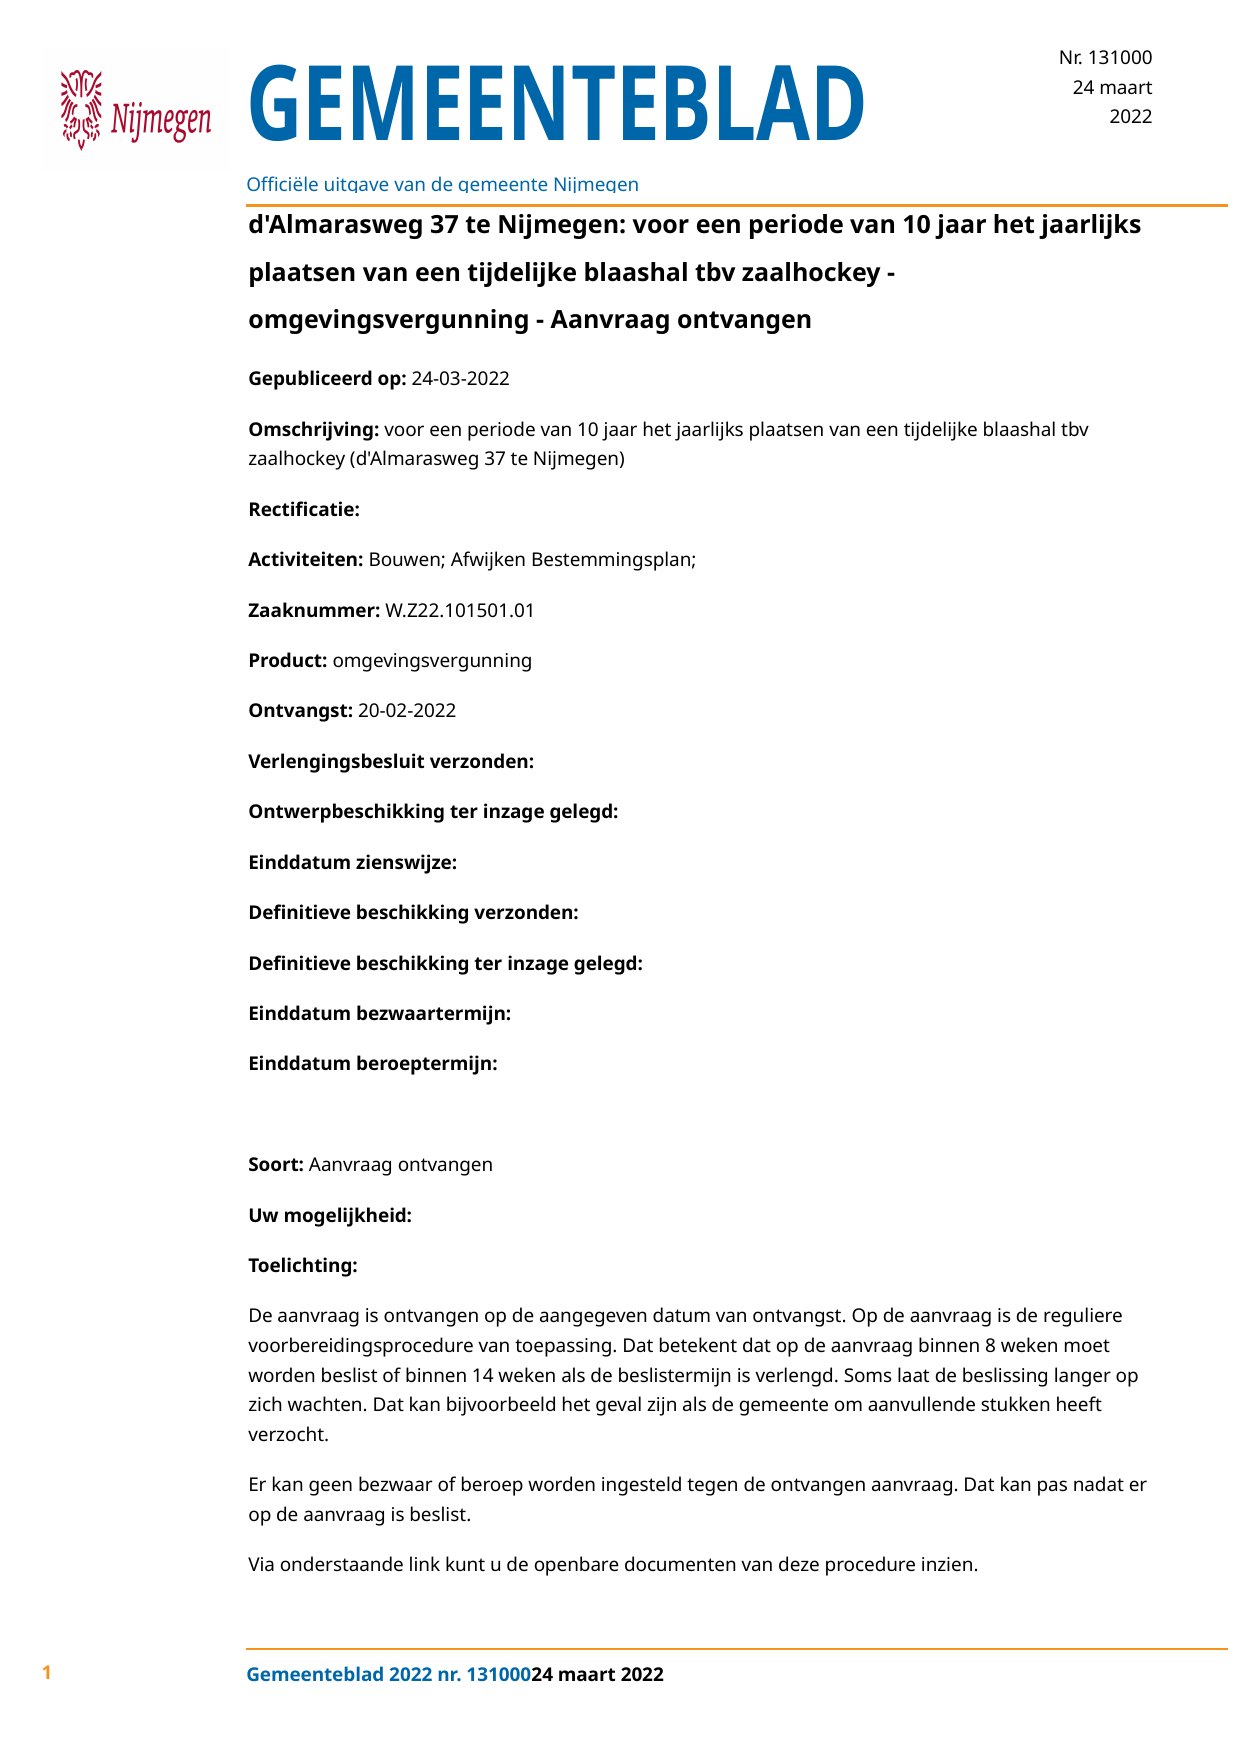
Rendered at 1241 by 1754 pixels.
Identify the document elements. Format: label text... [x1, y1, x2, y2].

text Gepubliceerd op: 24-03-2022 [248, 366, 1152, 391]
text De aanvraag is ontvangen op de aangegeven datum van ontvangst. Op de aanvraag is de reguliere voorbereidingsprocedure van toepassing. Dat betekent dat op de aanvraag binnen 8 weken moet worden beslist of binnen 14 weken als de beslistermijn is verlengd. Soms laat de beslissing langer op zich wachten. Dat kan bijvoorbeeld het geval zijn als de gemeente om aanvullende stukken heeft verzocht. [248, 1303, 1152, 1447]
text Einddatum beroeptermijn: [248, 1051, 1152, 1076]
text Rectificatie: [248, 496, 1152, 522]
text d'Almarasweg 37 te Nijmegen: voor een periode van 10 jaar het jaarlijks plaatsen van een tijdelijke blaashal tbv zaalhockey - omgevingsvergunning - Aanvraag ontvangen [248, 207, 1152, 336]
text Er kan geen bezwaar of beroep worden ingesteld tegen de ontvangen aanvraag. Dat kan pas nadat er op de aanvraag is beslist. [248, 1471, 1152, 1527]
picture [41, 47, 231, 172]
text Verlengingsbesluit verzonden: [248, 748, 1152, 774]
text Omschrijving: voor een periode van 10 jaar het jaarlijks plaatsen van een tijdelijke blaashal tbv zaalhockey (d'Almarasweg 37 te Nijmegen) [248, 416, 1152, 471]
text Soort: Aanvraag ontvangen [248, 1151, 1152, 1177]
text Toelichting: [248, 1252, 1152, 1278]
text Activiteiten: Bouwen; Afwijken Bestemmingsplan; [248, 546, 1152, 572]
text Einddatum bezwaartermijn: [248, 1000, 1152, 1026]
text Uw mogelijkheid: [248, 1202, 1152, 1227]
text Definitieve beschikking ter inzage gelegd: [248, 950, 1152, 975]
text Product: omgevingsvergunning [248, 647, 1152, 673]
text Definitieve beschikking verzonden: [248, 899, 1152, 925]
text Ontwerpbeschikking ter inzage gelegd: [248, 798, 1152, 824]
text Ontvangst: 20-02-2022 [248, 698, 1152, 723]
text Zaaknummer: W.Z22.101501.01 [248, 597, 1152, 622]
text Einddatum zienswijze: [248, 849, 1152, 874]
text Via onderstaande link kunt u de openbare documenten van deze procedure inzien. [248, 1551, 1152, 1577]
